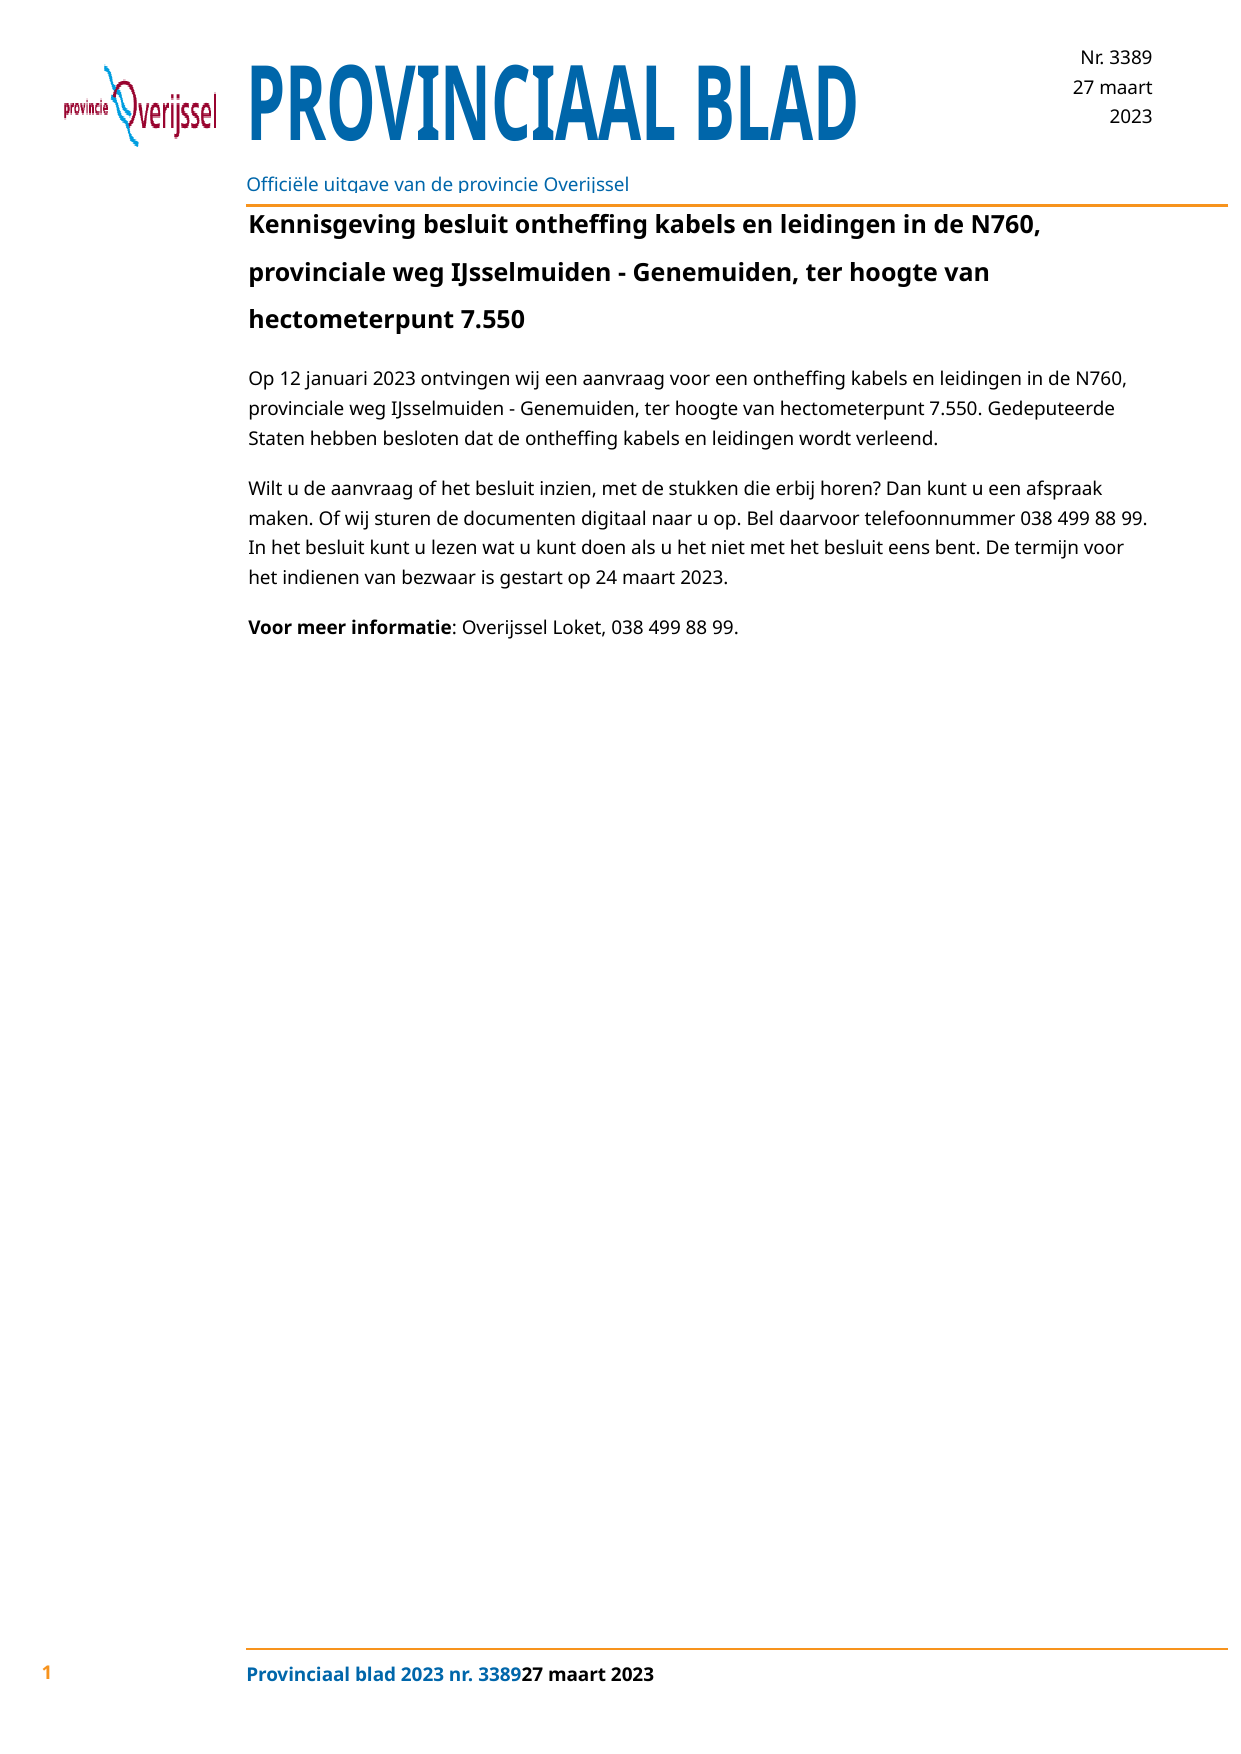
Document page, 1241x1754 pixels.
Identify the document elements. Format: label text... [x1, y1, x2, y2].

text Voor meer informatie: Overijssel Loket, 038 499 88 99. [248, 614, 1152, 640]
text Wilt u de aanvraag of het besluit inzien, met de stukken die erbij horen? Dan kunt u een afspraak maken. Of wij sturen de documenten digitaal naar u op. Bel daarvoor telefoonnummer 038 499 88 99. In het besluit kunt u lezen wat u kunt doen als u het niet met het besluit eens bent. De termijn voor het indienen van bezwaar is gestart op 24 maart 2023. [248, 475, 1152, 589]
text Op 12 januari 2023 ontvingen wij een aanvraag voor een ontheffing kabels en leidingen in de N760, provinciale weg IJsselmuiden - Genemuiden, ter hoogte van hectometerpunt 7.550. Gedeputeerde Staten hebben besloten dat de ontheffing kabels en leidingen wordt verleend. [248, 366, 1152, 450]
text Kennisgeving besluit ontheffing kabels en leidingen in de N760, provinciale weg IJsselmuiden - Genemuiden, ter hoogte van hectometerpunt 7.550 [248, 207, 1152, 336]
picture [41, 47, 231, 172]
